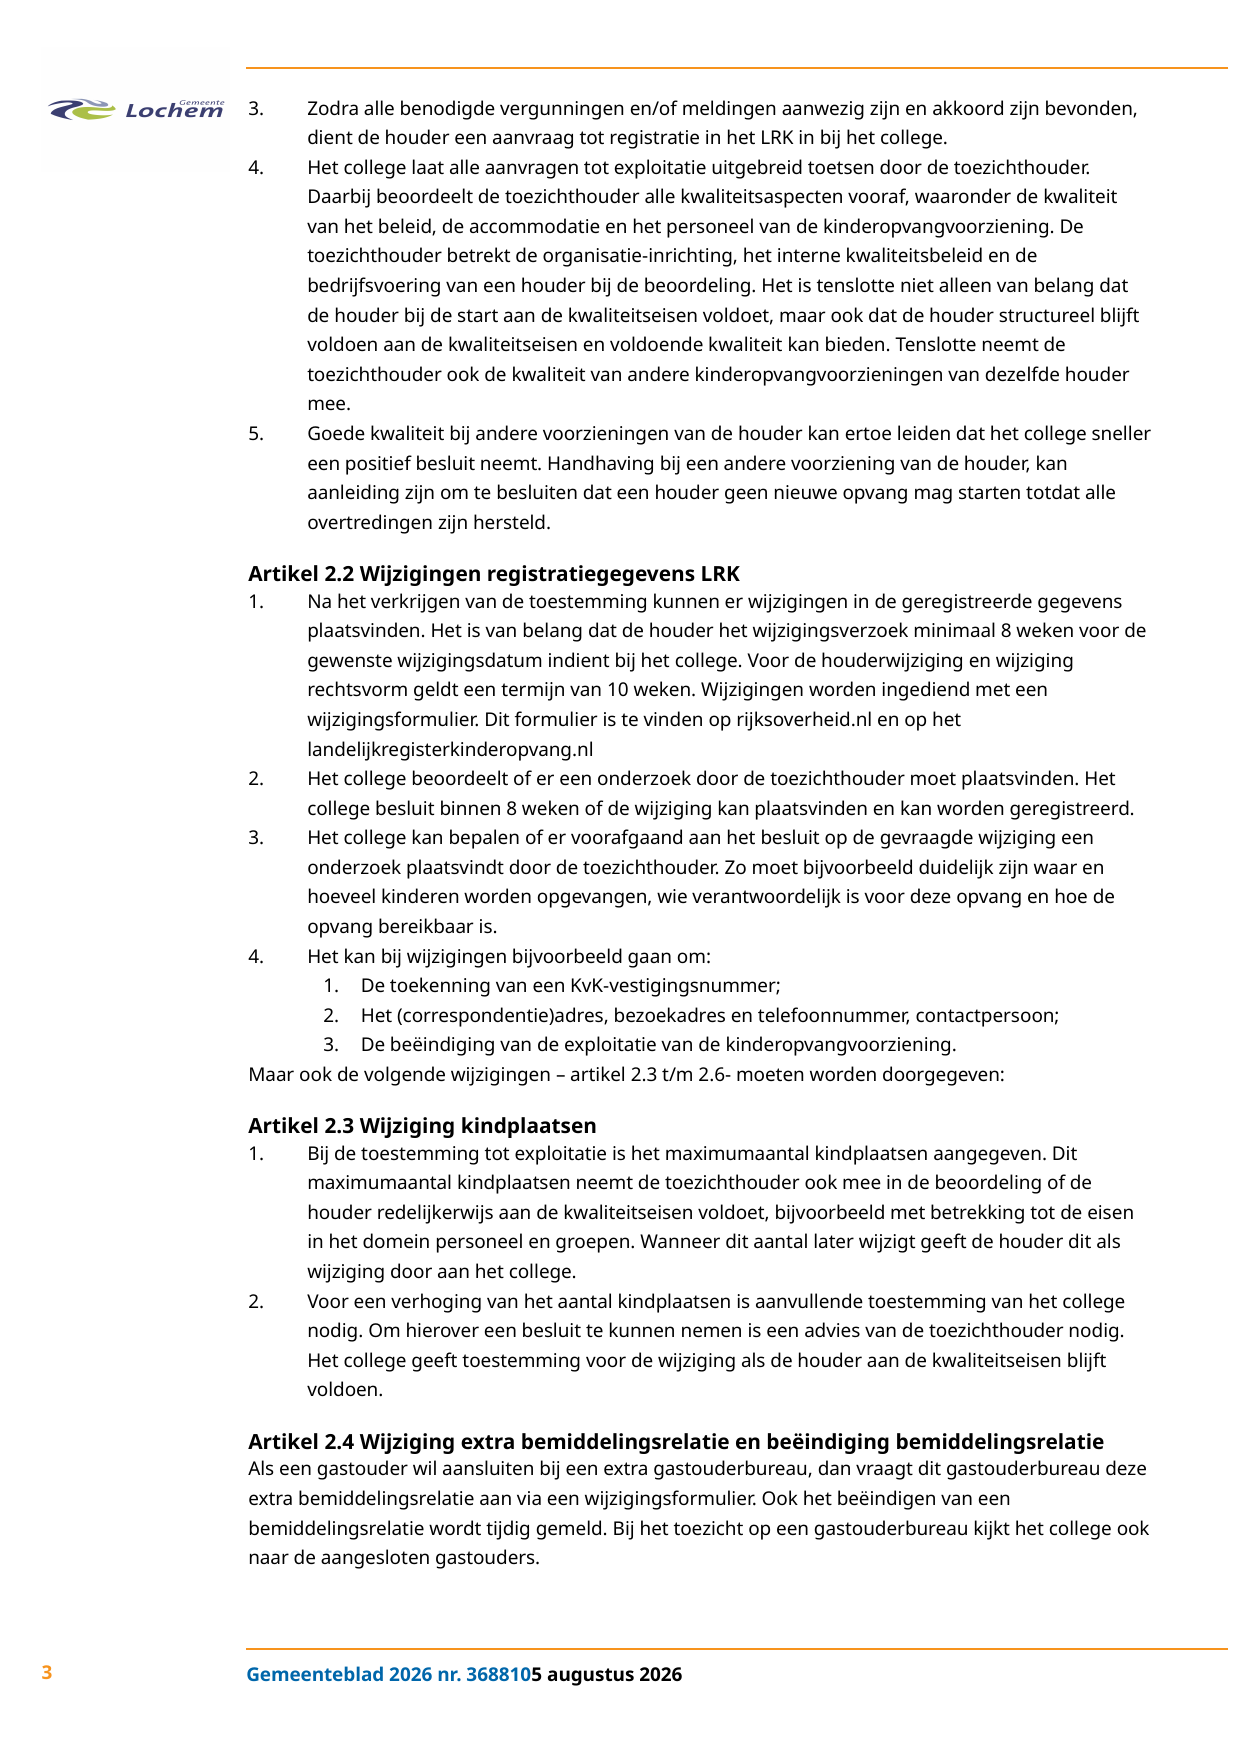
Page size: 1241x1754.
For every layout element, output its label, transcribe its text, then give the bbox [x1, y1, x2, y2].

text Als een gastouder wil aansluiten bij een extra gastouderbureau, dan vraagt dit gastouderbureau deze extra bemiddelingsrelatie aan via een wijzigingsformulier. Ook het beëindigen van een bemiddelingsrelatie wordt tijdig gemeld. Bij het toezicht op een gastouderbureau kijkt het college ook naar de aangesloten gastouders. [248, 1456, 1152, 1570]
text Maar ook de volgende wijzigingen – artikel 2.3 t/m 2.6- moeten worden doorgegeven: [248, 1061, 1152, 1087]
list Zodra alle benodigde vergunningen en/of meldingen aanwezig zijn en akkoord zijn bevonden, dient de houder een aanvraag tot registratie in het LRK in bij het college. [248, 95, 1152, 150]
list Na het verkrijgen van de toestemming kunnen er wijzigingen in de geregistreerde gegevens plaatsvinden. Het is van belang dat de houder het wijzigingsverzoek minimaal 8 weken voor de gewenste wijzigingsdatum indient bij het college. Voor de houderwijziging en wijziging rechtsvorm geldt een termijn van 10 weken. Wijzigingen worden ingediend met een wijzigingsformulier. Dit formulier is te vinden op rijksoverheid.nl en op het landelijkregisterkinderopvang.nl [248, 588, 1152, 761]
list De toekenning van een KvK-vestigingsnummer; [323, 972, 1152, 998]
list Voor een verhoging van het aantal kindplaatsen is aanvullende toestemming van het college nodig. Om hierover een besluit te kunnen nemen is een advies van de toezichthouder nodig. Het college geeft toestemming voor de wijziging als de houder aan de kwaliteitseisen blijft voldoen. [248, 1288, 1152, 1402]
list De beëindiging van de exploitatie van de kinderopvangvoorziening. [323, 1032, 1152, 1057]
list Goede kwaliteit bij andere voorzieningen van de houder kan ertoe leiden dat het college sneller een positief besluit neemt. Handhaving bij een andere voorziening van de houder, kan aanleiding zijn om te besluiten dat een houder geen nieuwe opvang mag starten totdat alle overtredingen zijn hersteld. [248, 420, 1152, 535]
list Het college beoordeelt of er een onderzoek door de toezichthouder moet plaatsvinden. Het college besluit binnen 8 weken of de wijziging kan plaatsvinden en kan worden geregistreerd. [248, 765, 1152, 821]
picture [41, 47, 231, 172]
list Bij de toestemming tot exploitatie is het maximumaantal kindplaatsen aangegeven. Dit maximumaantal kindplaatsen neemt de toezichthouder ook mee in de beoordeling of de houder redelijkerwijs aan de kwaliteitseisen voldoet, bijvoorbeeld met betrekking tot de eisen in het domein personeel en groepen. Wanneer dit aantal later wijzigt geeft de houder dit als wijziging door aan het college. [248, 1140, 1152, 1284]
list Het (correspondentie)adres, bezoekadres en telefoonnummer, contactpersoon; [323, 1002, 1152, 1028]
text Artikel 2.2 Wijzigingen registratiegegevens LRK [248, 559, 1152, 588]
list Het college laat alle aanvragen tot exploitatie uitgebreid toetsen door de toezichthouder. Daarbij beoordeelt de toezichthouder alle kwaliteitsaspecten vooraf, waaronder de kwaliteit van het beleid, de accommodatie en het personeel van de kinderopvangvoorziening. De toezichthouder betrekt de organisatie-inrichting, het interne kwaliteitsbeleid en de bedrijfsvoering van een houder bij de beoordeling. Het is tenslotte niet alleen van belang dat de houder bij de start aan de kwaliteitseisen voldoet, maar ook dat de houder structureel blijft voldoen aan de kwaliteitseisen en voldoende kwaliteit kan bieden. Tenslotte neemt de toezichthouder ook de kwaliteit van andere kinderopvangvoorzieningen van dezelfde houder mee. [248, 154, 1152, 416]
list Het kan bij wijzigingen bijvoorbeeld gaan om: [248, 943, 1152, 968]
text Artikel 2.4 Wijziging extra bemiddelingsrelatie en beëindiging bemiddelingsrelatie [248, 1427, 1152, 1456]
list Het college kan bepalen of er voorafgaand aan het besluit op de gevraagde wijziging een onderzoek plaatsvindt door de toezichthouder. Zo moet bijvoorbeeld duidelijk zijn waar en hoeveel kinderen worden opgevangen, wie verantwoordelijk is voor deze opvang en hoe de opvang bereikbaar is. [248, 824, 1152, 939]
text Artikel 2.3 Wijziging kindplaatsen [248, 1112, 1152, 1140]
